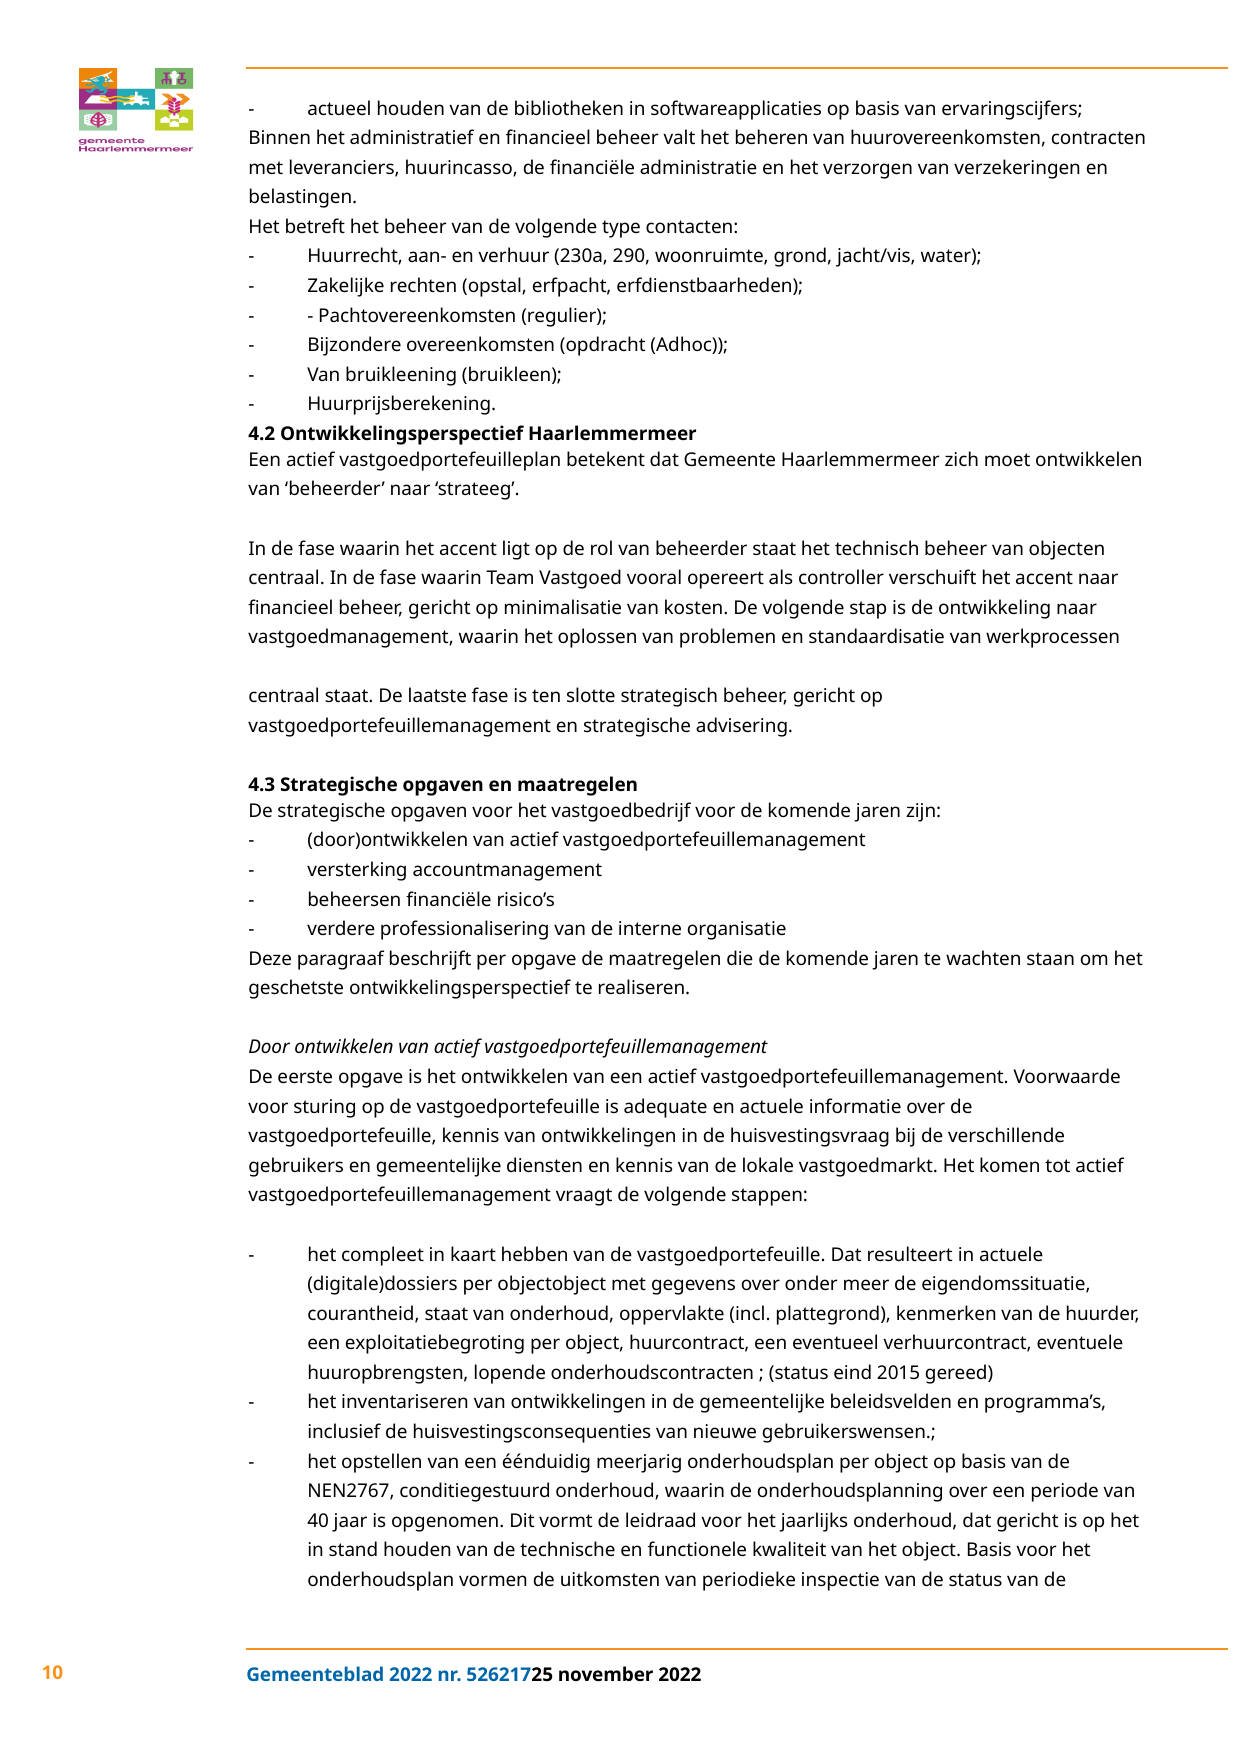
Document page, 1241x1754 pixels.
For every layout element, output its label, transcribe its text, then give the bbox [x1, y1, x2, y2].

list het compleet in kaart hebben van de vastgoedportefeuille. Dat resulteert in actuele (digitale)dossiers per objectobject met gegevens over onder meer de eigendomssituatie, courantheid, staat van onderhoud, oppervlakte (incl. plattegrond), kenmerken van de huurder, een exploitatiebegroting per object, huurcontract, een eventueel verhuurcontract, eventuele huuropbrengsten, lopende onderhoudscontracten ; (status eind 2015 gereed) [248, 1241, 1152, 1385]
list actueel houden van de bibliotheken in softwareapplicaties op basis van ervaringscijfers; [248, 95, 1152, 121]
text De eerste opgave is het ontwikkelen van een actief vastgoedportefeuillemanagement. Voorwaarde voor sturing op de vastgoedportefeuille is adequate en actuele informatie over de vastgoedportefeuille, kennis van ontwikkelingen in de huisvestingsvraag bij de verschillende gebruikers en gemeentelijke diensten en kennis van de lokale vastgoedmarkt. Het komen tot actief vastgoedportefeuillemanagement vraagt de volgende stappen: [248, 1063, 1152, 1207]
text Deze paragraaf beschrijft per opgave de maatregelen die de komende jaren te wachten staan om het geschetste ontwikkelingsperspectief te realiseren. [248, 945, 1152, 1000]
list versterking accountmanagement [248, 856, 1152, 882]
text In de fase waarin het accent ligt op de rol van beheerder staat het technisch beheer van objecten centraal. In de fase waarin Team Vastgoed vooral opereert als controller verschuift het accent naar financieel beheer, gericht op minimalisatie van kosten. De volgende stap is de ontwikkeling naar vastgoedmanagement, waarin het oplossen van problemen en standaardisatie van werkprocessen [248, 535, 1152, 649]
list beheersen financiële risico’s [248, 886, 1152, 912]
text centraal staat. De laatste fase is ten slotte strategisch beheer, gericht op vastgoedportefeuillemanagement en strategische advisering. [248, 683, 1152, 738]
list verdere professionalisering van de interne organisatie [248, 915, 1152, 941]
list - Pachtovereenkomsten (regulier); [248, 302, 1152, 328]
text 4.2 Ontwikkelingsperspectief Haarlemmermeer [248, 420, 1152, 446]
list Van bruikleening (bruikleen); [248, 361, 1152, 387]
text Het betreft het beheer van de volgende type contacten: [248, 213, 1152, 239]
text 4.3 Strategische opgaven en maatregelen [248, 771, 1152, 797]
list het inventariseren van ontwikkelingen in de gemeentelijke beleidsvelden en programma’s, inclusief de huisvestingsconsequenties van nieuwe gebruikerswensen.; [248, 1389, 1152, 1444]
list Zakelijke rechten (opstal, erfpacht, erfdienstbaarheden); [248, 272, 1152, 298]
text Binnen het administratief en financieel beheer valt het beheren van huurovereenkomsten, contracten met leveranciers, huurincasso, de financiële administratie en het verzorgen van verzekeringen en belastingen. [248, 124, 1152, 209]
text De strategische opgaven voor het vastgoedbedrijf voor de komende jaren zijn: [248, 797, 1152, 823]
picture [41, 47, 231, 172]
text Door ontwikkelen van actief vastgoedportefeuillemanagement [248, 1034, 1152, 1059]
list Huurrecht, aan- en verhuur (230a, 290, woonruimte, grond, jacht/vis, water); [248, 243, 1152, 268]
list (door)ontwikkelen van actief vastgoedportefeuillemanagement [248, 827, 1152, 852]
list Huurprijsberekening. [248, 391, 1152, 416]
list het opstellen van een éénduidig meerjarig onderhoudsplan per object op basis van de NEN2767, conditiegestuurd onderhoud, waarin de onderhoudsplanning over een periode van 40 jaar is opgenomen. Dit vormt de leidraad voor het jaarlijks onderhoud, dat gericht is op het in stand houden van de technische en functionele kwaliteit van het object. Basis voor het onderhoudsplan vormen de uitkomsten van periodieke inspectie van de status van de [248, 1448, 1152, 1592]
list Bijzondere overeenkomsten (opdracht (Adhoc)); [248, 331, 1152, 357]
text Een actief vastgoedportefeuilleplan betekent dat Gemeente Haarlemmermeer zich moet ontwikkelen van ‘beheerder’ naar ‘strateeg’. [248, 446, 1152, 501]
